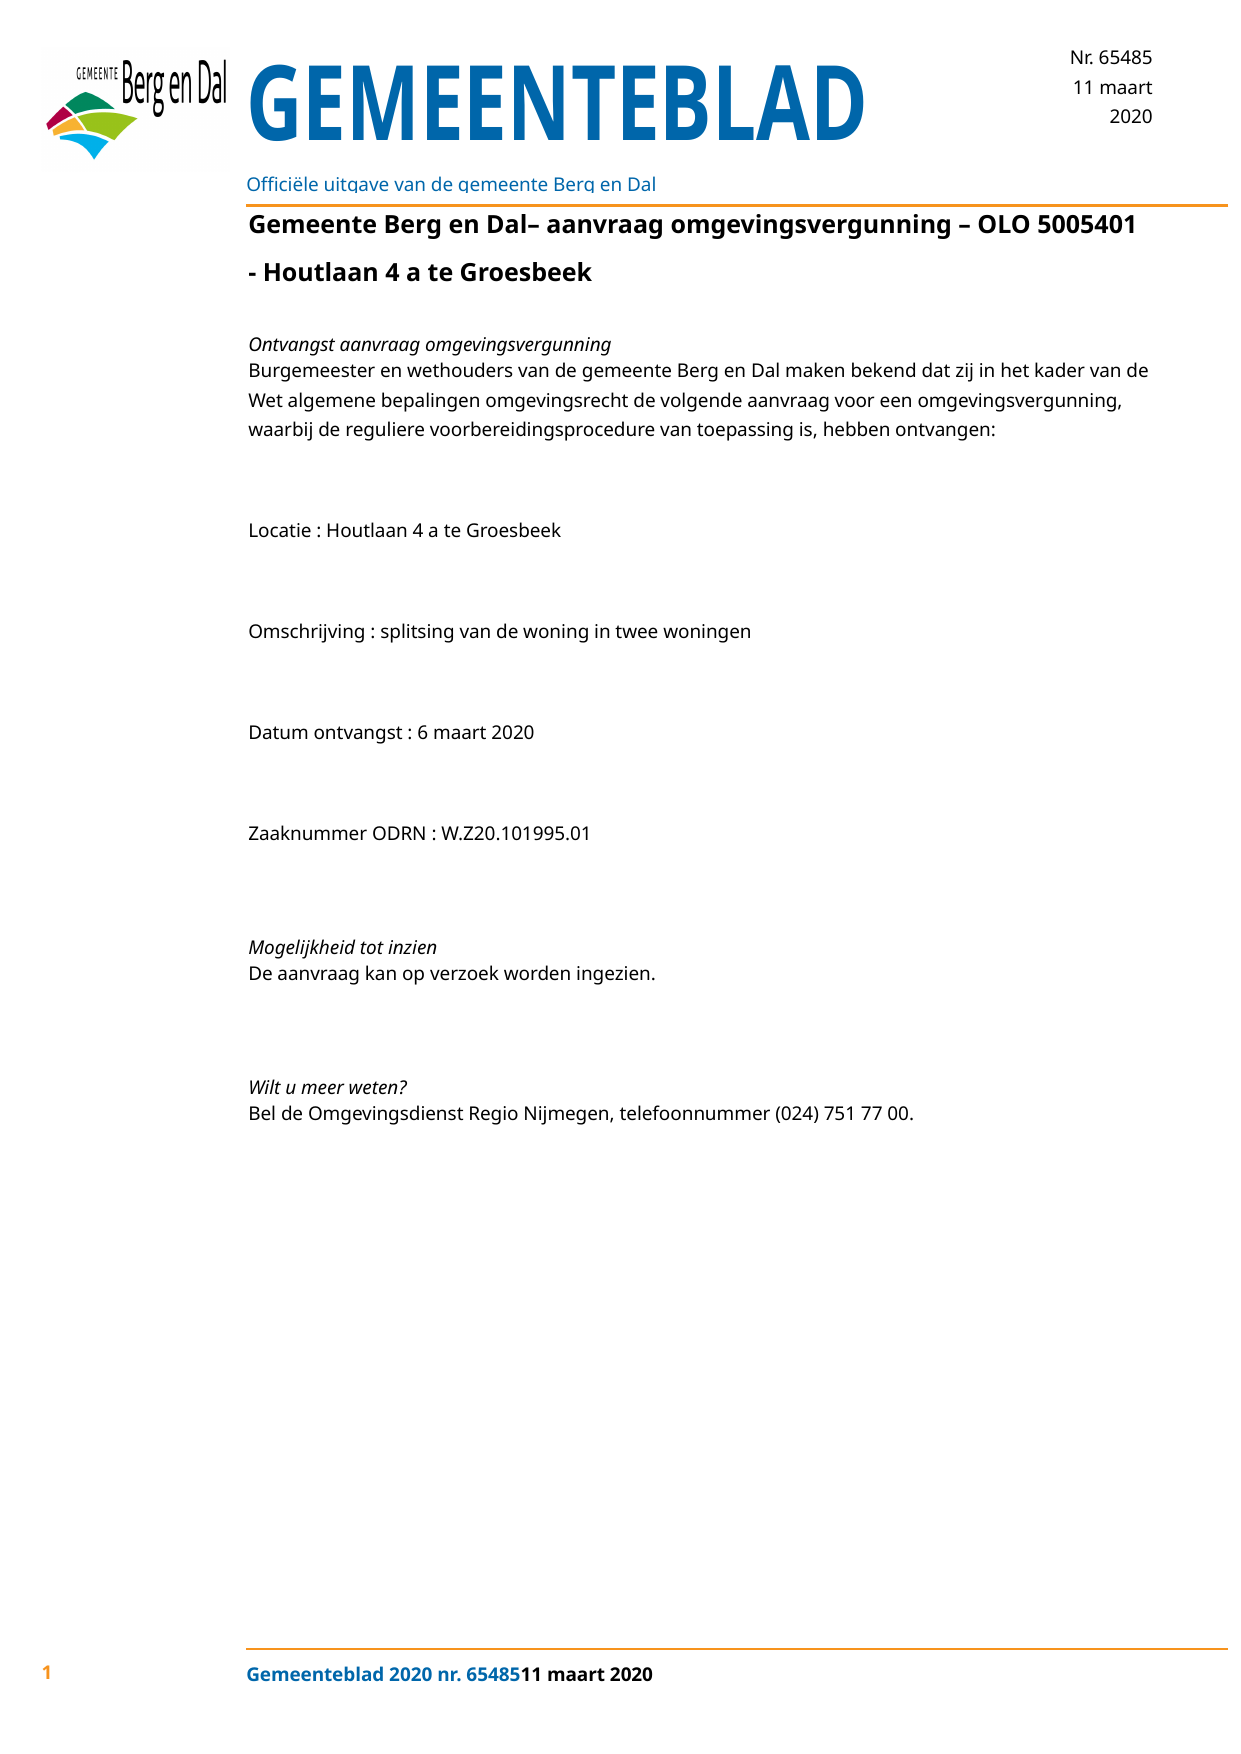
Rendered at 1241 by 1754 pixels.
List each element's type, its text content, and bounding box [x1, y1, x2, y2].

text Burgemeester en wethouders van de gemeente Berg en Dal maken bekend dat zij in het kader van de Wet algemene bepalingen omgevingsrecht de volgende aanvraag voor een omgevingsvergunning, waarbij de reguliere voorbereidingsprocedure van toepassing is, hebben ontvangen: [248, 357, 1152, 442]
picture [41, 47, 231, 172]
text Omschrijving : splitsing van de woning in twee woningen [248, 618, 1152, 644]
text Zaaknummer ODRN : W.Z20.101995.01 [248, 820, 1152, 845]
text De aanvraag kan op verzoek worden ingezien. [248, 960, 1152, 986]
text Locatie : Houtlaan 4 a te Groesbeek [248, 517, 1152, 543]
text Wilt u meer weten? [248, 1074, 1152, 1100]
text Mogelijkheid tot inzien [248, 934, 1152, 960]
text Datum ontvangst : 6 maart 2020 [248, 719, 1152, 744]
text Ontvangst aanvraag omgevingsvergunning [248, 331, 1152, 357]
text Gemeente Berg en Dal– aanvraag omgevingsvergunning – OLO 5005401 - Houtlaan 4 a te Groesbeek [248, 207, 1152, 288]
text Bel de Omgevingsdienst Regio Nijmegen, telefoonnummer (024) 751 77 00. [248, 1100, 1152, 1126]
